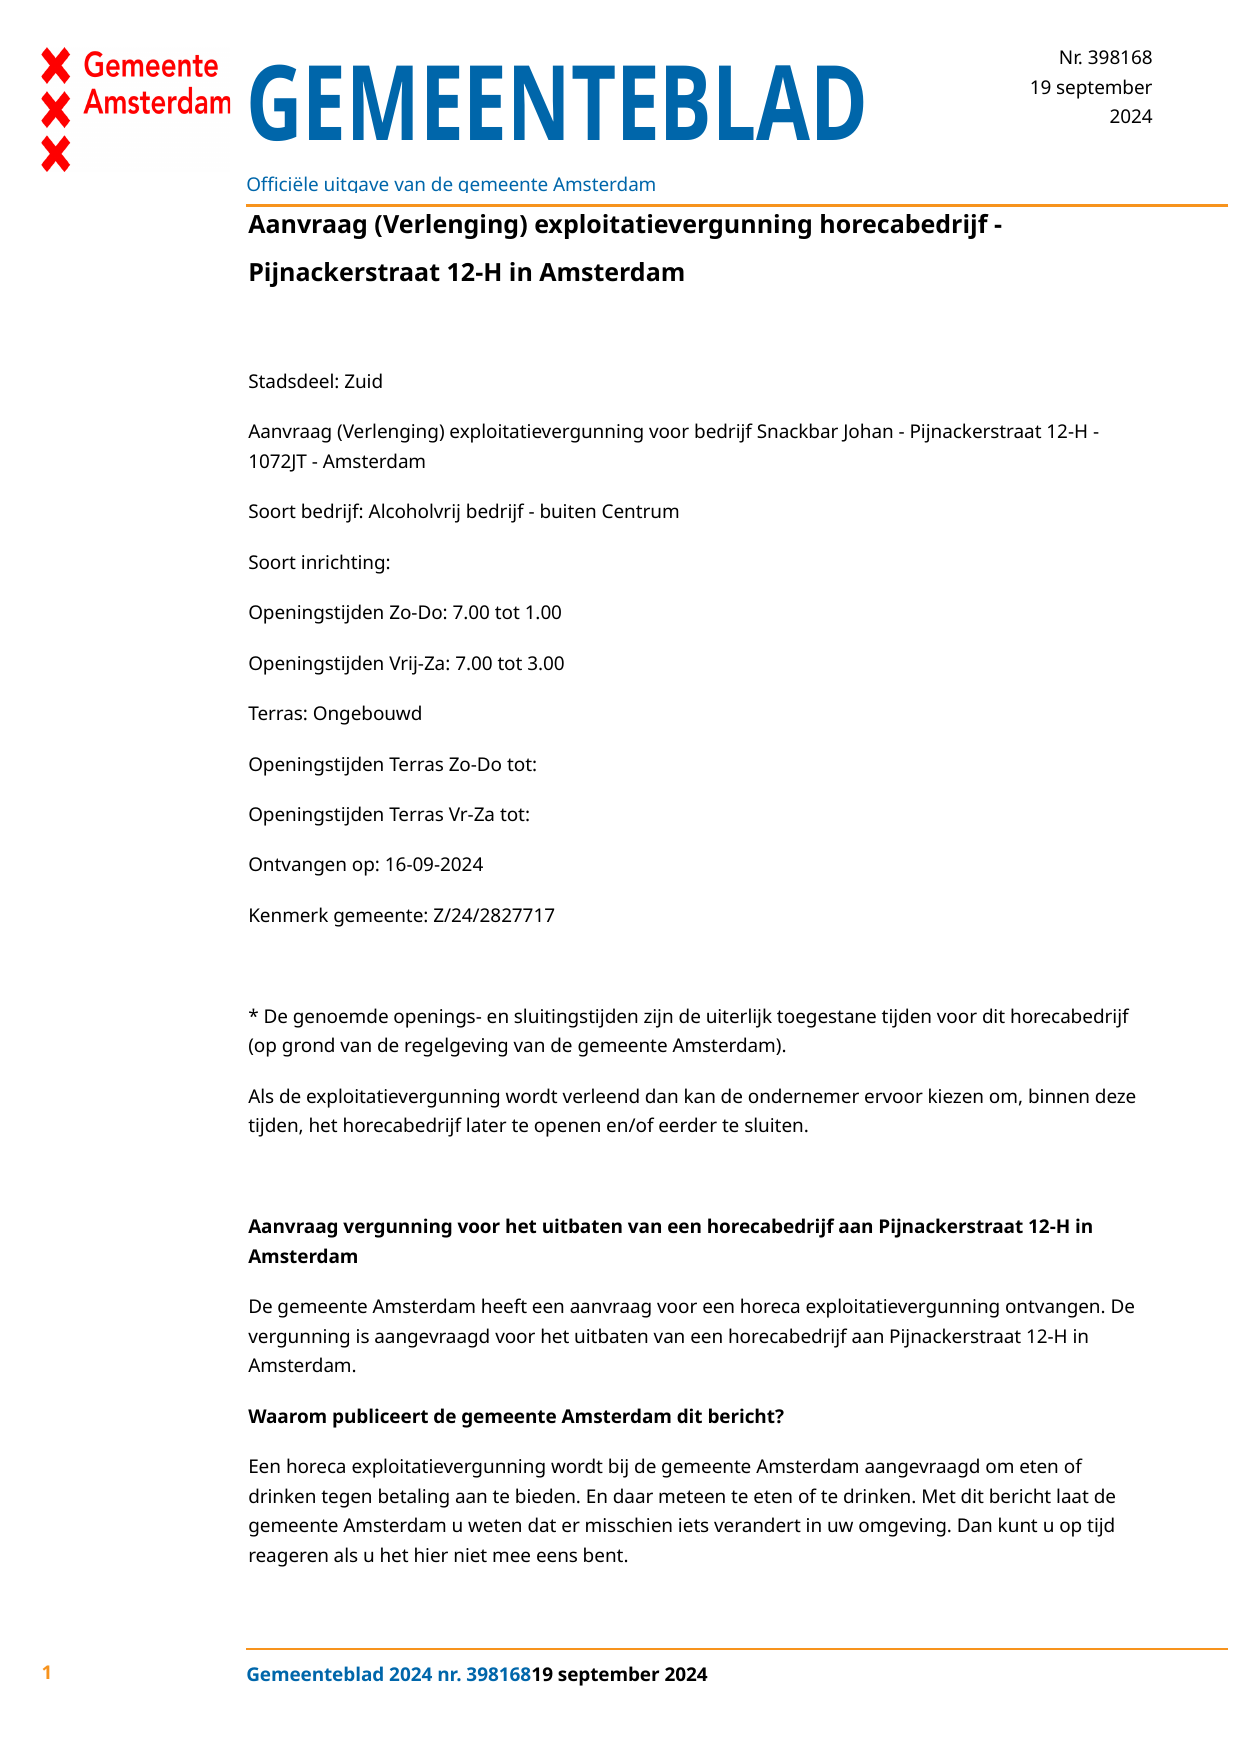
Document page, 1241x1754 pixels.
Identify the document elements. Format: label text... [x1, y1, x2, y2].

text Openingstijden Terras Zo-Do tot: [248, 751, 1152, 777]
text Openingstijden Zo-Do: 7.00 tot 1.00 [248, 599, 1152, 625]
text Openingstijden Terras Vr-Za tot: [248, 801, 1152, 827]
text Stadsdeel: Zuid [248, 368, 1152, 394]
text Ontvangen op: 16-09-2024 [248, 852, 1152, 877]
text Aanvraag (Verlenging) exploitatievergunning horecabedrijf - Pijnackerstraat 12-H in Amsterdam [248, 207, 1152, 288]
text Soort bedrijf: Alcoholvrij bedrijf - buiten Centrum [248, 499, 1152, 524]
text Als de exploitatievergunning wordt verleend dan kan de ondernemer ervoor kiezen om, binnen deze tijden, het horecabedrijf later te openen en/of eerder te sluiten. [248, 1083, 1152, 1138]
text Kenmerk gemeente: Z/24/2827717 [248, 902, 1152, 928]
text Aanvraag (Verlenging) exploitatievergunning voor bedrijf Snackbar Johan - Pijnackerstraat 12-H - 1072JT - Amsterdam [248, 419, 1152, 474]
text Openingstijden Vrij-Za: 7.00 tot 3.00 [248, 650, 1152, 676]
text De gemeente Amsterdam heeft een aanvraag voor een horeca exploitatievergunning ontvangen. De vergunning is aangevraagd voor het uitbaten van een horecabedrijf aan Pijnackerstraat 12-H in Amsterdam. [248, 1293, 1152, 1378]
text Een horeca exploitatievergunning wordt bij de gemeente Amsterdam aangevraagd om eten of drinken tegen betaling aan te bieden. En daar meteen te eten of te drinken. Met dit bericht laat de gemeente Amsterdam u weten dat er misschien iets verandert in uw omgeving. Dan kunt u op tijd reageren als u het hier niet mee eens bent. [248, 1453, 1152, 1568]
text Soort inrichting: [248, 549, 1152, 575]
text * De genoemde openings- en sluitingstijden zijn de uiterlijk toegestane tijden voor dit horecabedrijf (op grond van de regelgeving van de gemeente Amsterdam). [248, 1003, 1152, 1058]
picture [41, 47, 231, 172]
text Waarom publiceert de gemeente Amsterdam dit bericht? [248, 1403, 1152, 1429]
text Aanvraag vergunning voor het uitbaten van een horecabedrijf aan Pijnackerstraat 12-H in Amsterdam [248, 1213, 1152, 1269]
text Terras: Ongebouwd [248, 700, 1152, 726]
